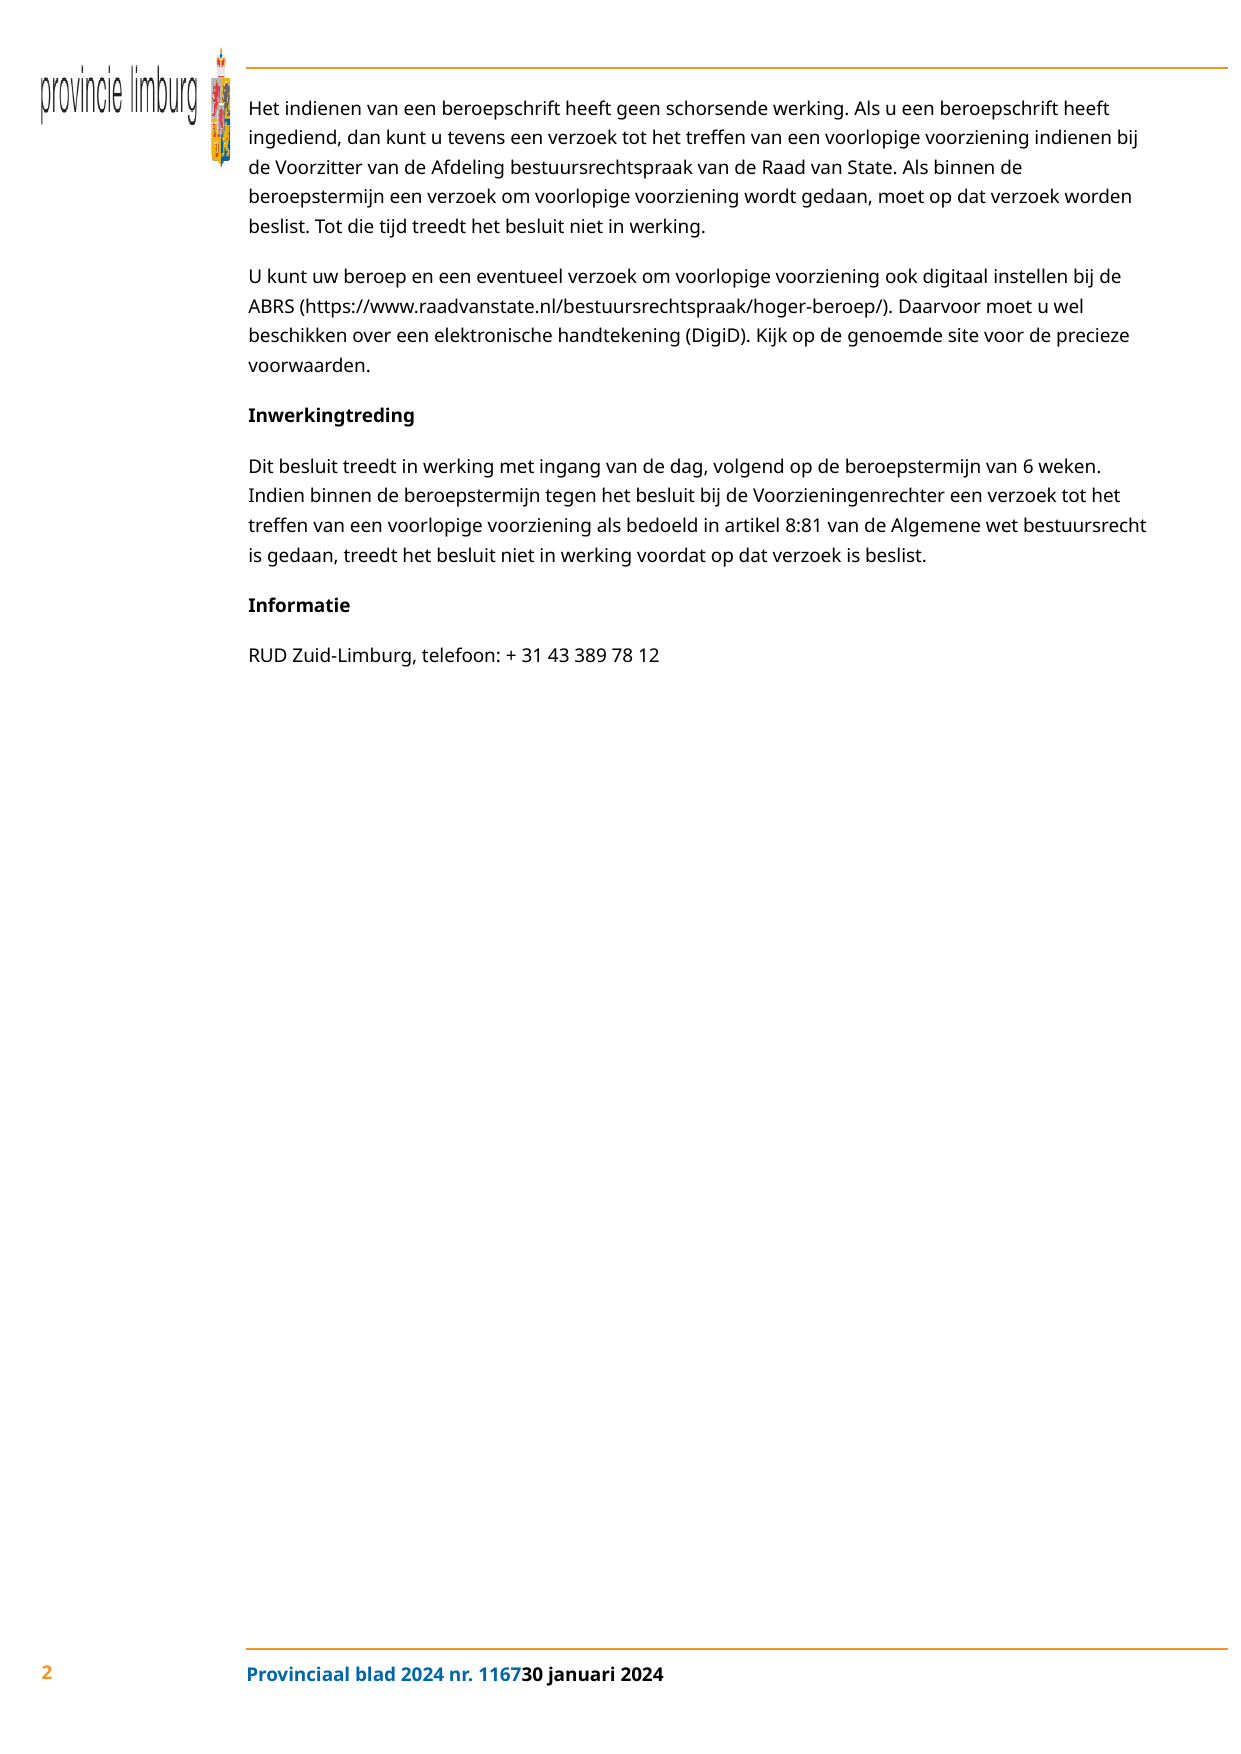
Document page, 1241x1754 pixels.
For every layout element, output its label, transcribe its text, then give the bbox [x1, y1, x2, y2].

text U kunt uw beroep en een eventueel verzoek om voorlopige voorziening ook digitaal instellen bij de ABRS (https://www.raadvanstate.nl/bestuursrechtspraak/hoger-beroep/). Daarvoor moet u wel beschikken over een elektronische handtekening (DigiD). Kijk op de genoemde site voor de precieze voorwaarden. [248, 263, 1152, 378]
text Informatie [248, 592, 1152, 618]
text Het indienen van een beroepschrift heeft geen schorsende werking. Als u een beroepschrift heeft ingediend, dan kunt u tevens een verzoek tot het treffen van een voorlopige voorziening indienen bij de Voorzitter van de Afdeling bestuursrechtspraak van de Raad van State. Als binnen de beroepstermijn een verzoek om voorlopige voorziening wordt gedaan, moet op dat verzoek worden beslist. Tot die tijd treedt het besluit niet in werking. [248, 95, 1152, 239]
text RUD Zuid-Limburg, telefoon: + 31 43 389 78 12 [248, 643, 1152, 668]
picture [41, 47, 231, 172]
text Inwerkingtreding [248, 403, 1152, 428]
text Dit besluit treedt in werking met ingang van de dag, volgend op de beroepstermijn van 6 weken. Indien binnen de beroepstermijn tegen het besluit bij de Voorzieningenrechter een verzoek tot het treffen van een voorlopige voorziening als bedoeld in artikel 8:81 van de Algemene wet bestuursrecht is gedaan, treedt het besluit niet in werking voordat op dat verzoek is beslist. [248, 453, 1152, 568]
